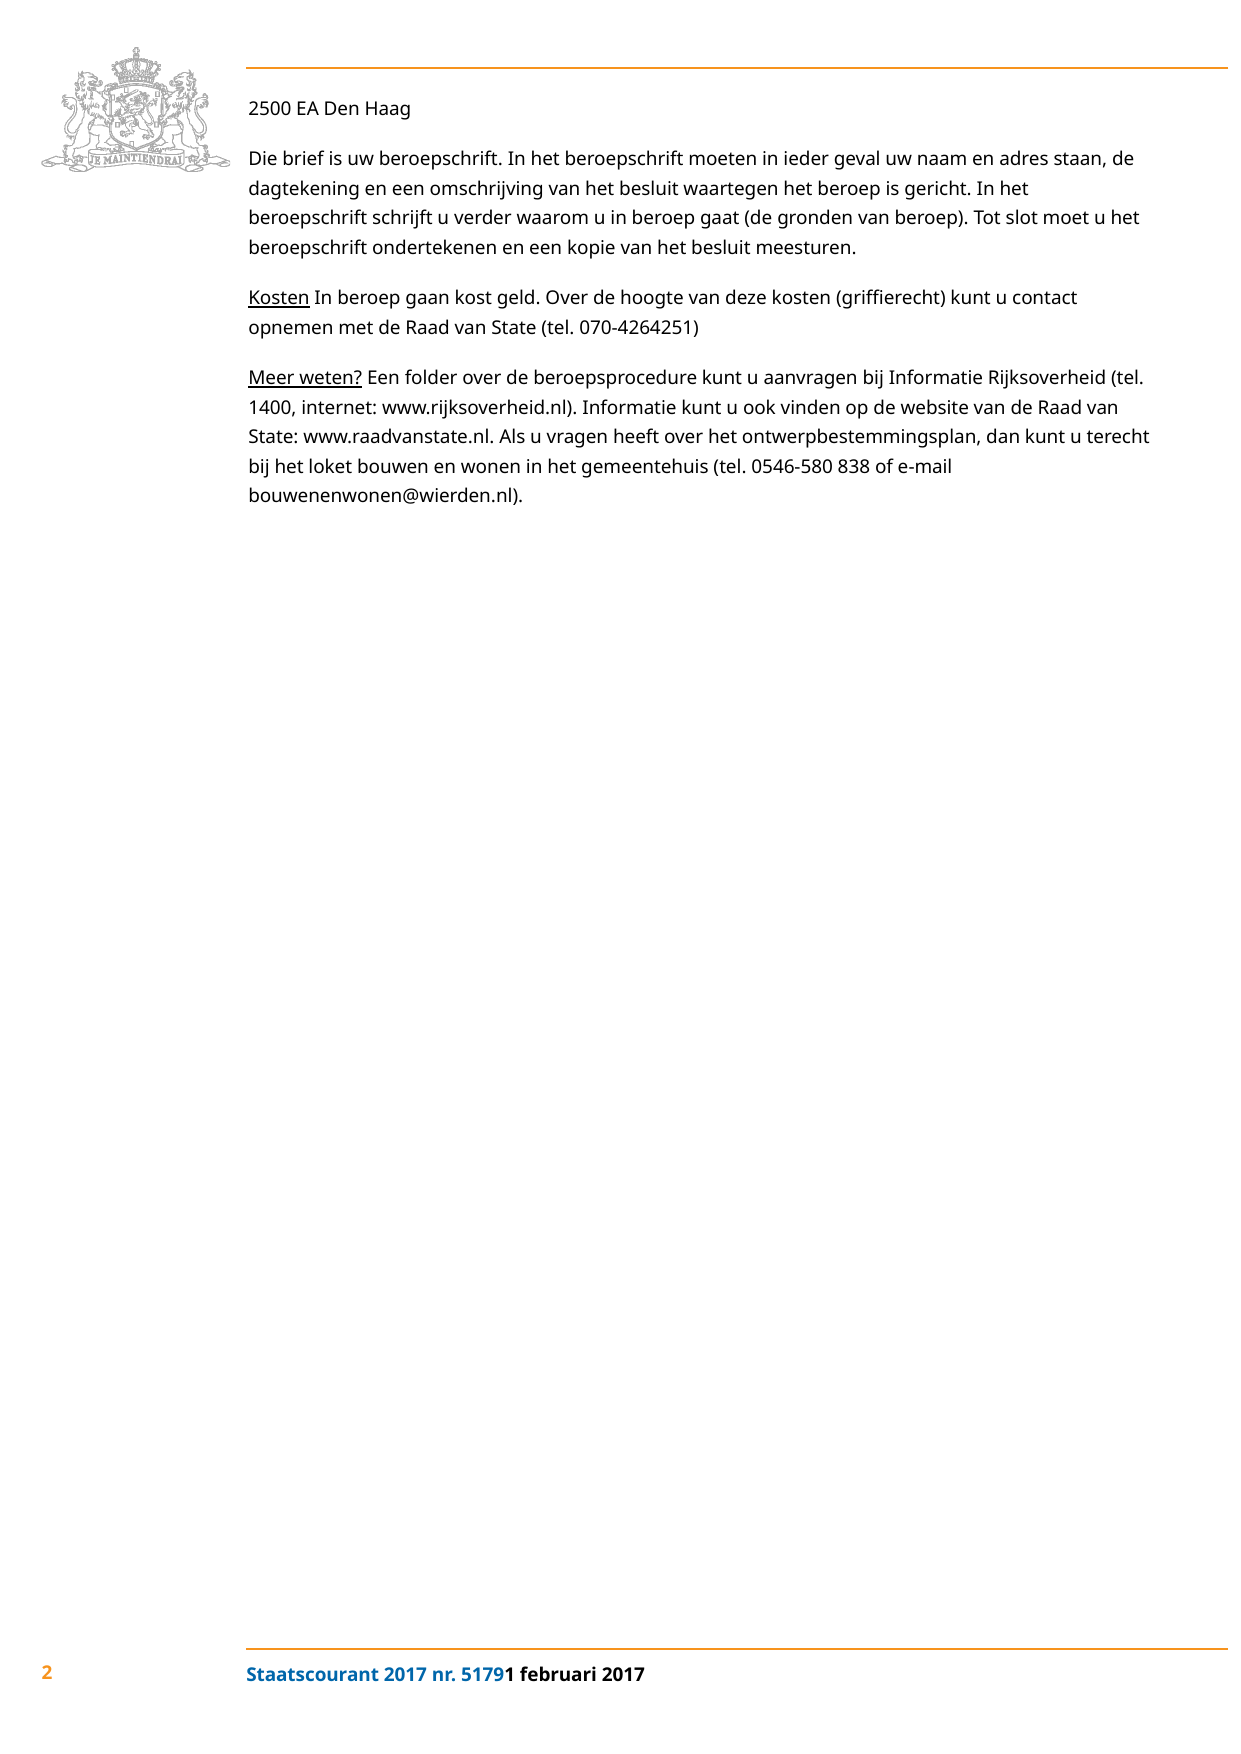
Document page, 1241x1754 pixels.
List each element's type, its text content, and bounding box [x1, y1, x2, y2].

text Kosten In beroep gaan kost geld. Over de hoogte van deze kosten (griffierecht) kunt u contact opnemen met de Raad van State (tel. 070-4264251) [248, 284, 1152, 340]
text Meer weten? Een folder over de beroepsprocedure kunt u aanvragen bij Informatie Rijksoverheid (tel. 1400, internet: www.rijksoverheid.nl). Informatie kunt u ook vinden op de website van de Raad van State: www.raadvanstate.nl. Als u vragen heeft over het ontwerpbestemmingsplan, dan kunt u terecht bij het loket bouwen en wonen in het gemeentehuis (tel. 0546-580 838 of e-mail bouwenenwonen@wierden.nl). [248, 364, 1152, 508]
text 2500 EA Den Haag [248, 95, 1152, 121]
picture [41, 47, 231, 172]
text Die brief is uw beroepschrift. In het beroepschrift moeten in ieder geval uw naam en adres staan, de dagtekening en een omschrijving van het besluit waartegen het beroep is gericht. In het beroepschrift schrijft u verder waarom u in beroep gaat (de gronden van beroep). Tot slot moet u het beroepschrift ondertekenen en een kopie van het besluit meesturen. [248, 145, 1152, 260]
